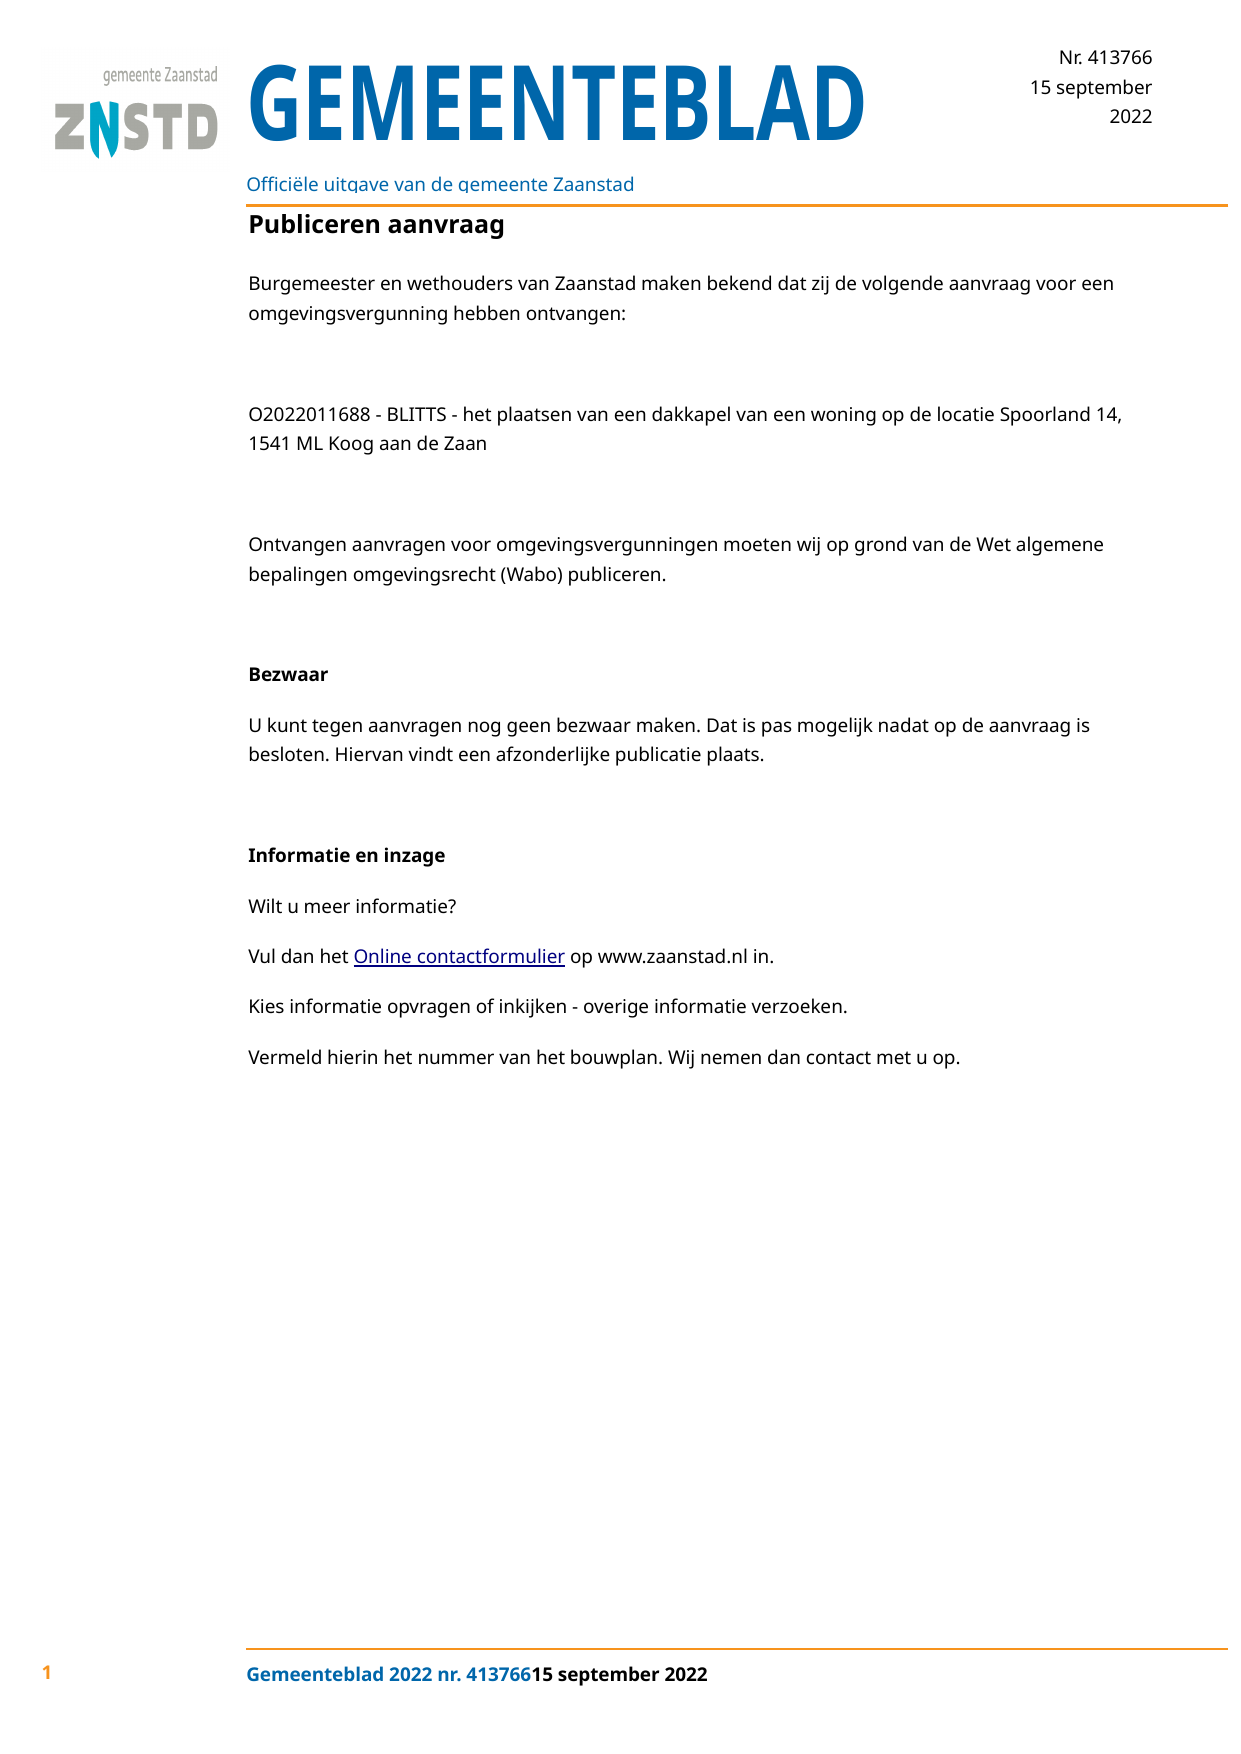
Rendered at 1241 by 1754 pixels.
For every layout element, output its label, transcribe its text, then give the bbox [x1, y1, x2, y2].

text Wilt u meer informatie? [248, 893, 1152, 918]
text O2022011688 - BLITTS - het plaatsen van een dakkapel van een woning op de locatie Spoorland 14, 1541 ML Koog aan de Zaan [248, 401, 1152, 456]
text Vermeld hierin het nummer van het bouwplan. Wij nemen dan contact met u op. [248, 1044, 1152, 1070]
text Publiceren aanvraag [248, 207, 1152, 241]
text Ontvangen aanvragen voor omgevingsvergunningen moeten wij op grond van de Wet algemene bepalingen omgevingsrecht (Wabo) publiceren. [248, 531, 1152, 586]
text Kies informatie opvragen of inkijken - overige informatie verzoeken. [248, 994, 1152, 1019]
picture [41, 47, 231, 172]
text Vul dan het Online contactformulier op www.zaanstad.nl in. [248, 943, 1152, 969]
text U kunt tegen aanvragen nog geen bezwaar maken. Dat is pas mogelijk nadat op de aanvraag is besloten. Hiervan vindt een afzonderlijke publicatie plaats. [248, 712, 1152, 767]
text Informatie en inzage [248, 842, 1152, 868]
text Burgemeester en wethouders van Zaanstad maken bekend dat zij de volgende aanvraag voor een omgevingsvergunning hebben ontvangen: [248, 270, 1152, 326]
text Bezwaar [248, 662, 1152, 687]
